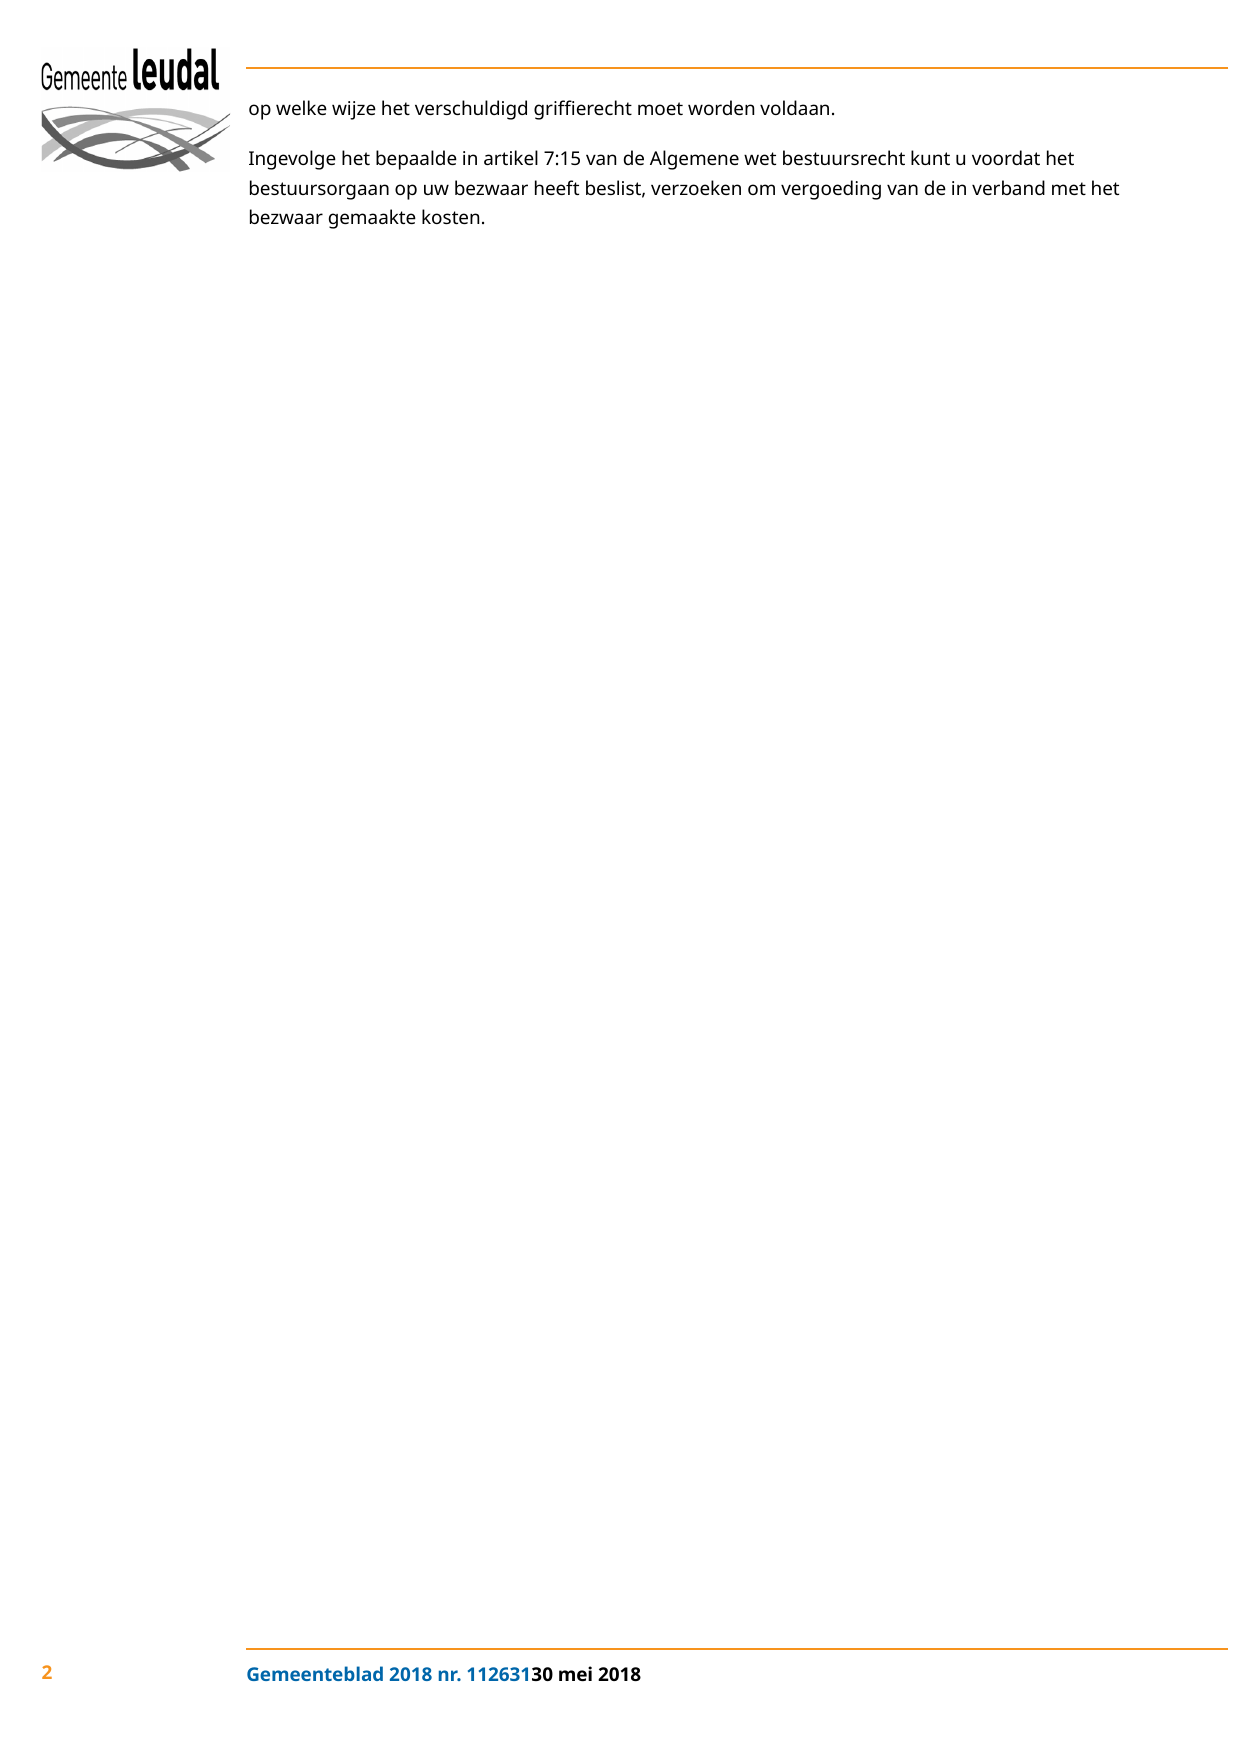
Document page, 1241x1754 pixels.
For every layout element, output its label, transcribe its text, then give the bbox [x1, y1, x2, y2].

text Ingevolge het bepaalde in artikel 7:15 van de Algemene wet bestuursrecht kunt u voordat het bestuursorgaan op uw bezwaar heeft beslist, verzoeken om vergoeding van de in verband met het bezwaar gemaakte kosten. [248, 145, 1152, 230]
picture [41, 47, 231, 172]
text op welke wijze het verschuldigd griffierecht moet worden voldaan. [248, 95, 1152, 121]
